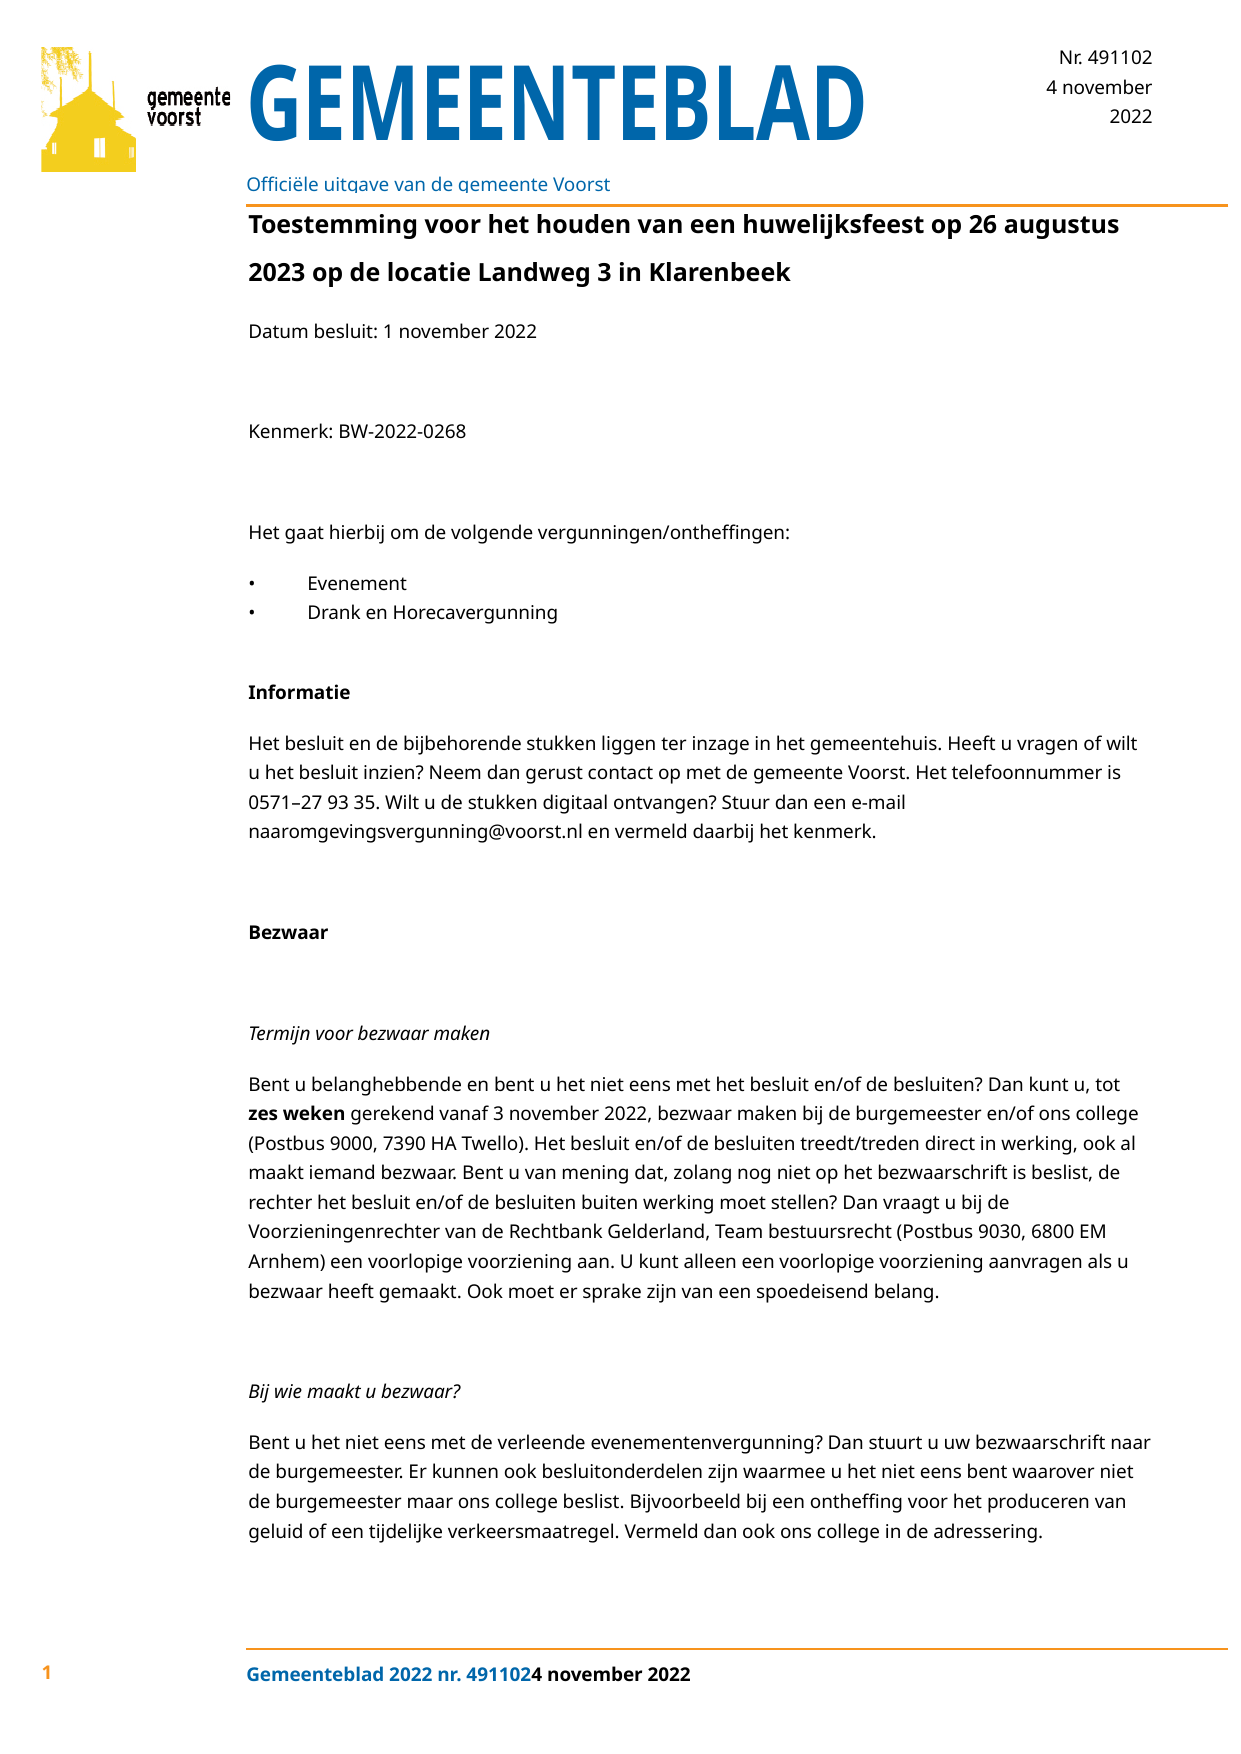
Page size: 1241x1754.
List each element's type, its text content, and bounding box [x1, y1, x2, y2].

text Het besluit en de bijbehorende stukken liggen ter inzage in het gemeentehuis. Heeft u vragen of wilt u het besluit inzien? Neem dan gerust contact op met de gemeente Voorst. Het telefoonnummer is 0571–27 93 35. Wilt u de stukken digitaal ontvangen? Stuur dan een e-mail naaromgevingsvergunning@voorst.nl en vermeld daarbij het kenmerk. [248, 730, 1152, 844]
text Bent u het niet eens met de verleende evenementenvergunning? Dan stuurt u uw bezwaarschrift naar de burgemeester. Er kunnen ook besluitonderdelen zijn waarmee u het niet eens bent waarover niet de burgemeester maar ons college beslist. Bijvoorbeeld bij een ontheffing voor het produceren van geluid of een tijdelijke verkeersmaatregel. Vermeld dan ook ons college in de adressering. [248, 1429, 1152, 1544]
text Datum besluit: 1 november 2022 [248, 318, 1152, 344]
text Bij wie maakt u bezwaar? [248, 1379, 1152, 1404]
text Toestemming voor het houden van een huwelijksfeest op 26 augustus 2023 op de locatie Landweg 3 in Klarenbeek [248, 207, 1152, 288]
text Termijn voor bezwaar maken [248, 1020, 1152, 1046]
text Kenmerk: BW-2022-0268 [248, 419, 1152, 444]
text Bent u belanghebbende en bent u het niet eens met het besluit en/of de besluiten? Dan kunt u, tot zes weken gerekend vanaf 3 november 2022, bezwaar maken bij de burgemeester en/of ons college (Postbus 9000, 7390 HA Twello). Het besluit en/of de besluiten treedt/treden direct in werking, ook al maakt iemand bezwaar. Bent u van mening dat, zolang nog niet op het bezwaarschrift is beslist, de rechter het besluit en/of de besluiten buiten werking moet stellen? Dan vraagt u bij de Voorzieningenrechter van de Rechtbank Gelderland, Team bestuursrecht (Postbus 9030, 6800 EM Arnhem) een voorlopige voorziening aan. U kunt alleen een voorlopige voorziening aanvragen als u bezwaar heeft gemaakt. Ook moet er sprake zijn van een spoedeisend belang. [248, 1071, 1152, 1304]
picture [41, 47, 231, 172]
text Het gaat hierbij om de volgende vergunningen/ontheffingen: [248, 519, 1152, 545]
list Evenement [248, 570, 1152, 596]
text Informatie [248, 679, 1152, 705]
text Bezwaar [248, 919, 1152, 945]
list Drank en Horecavergunning [248, 599, 1152, 625]
